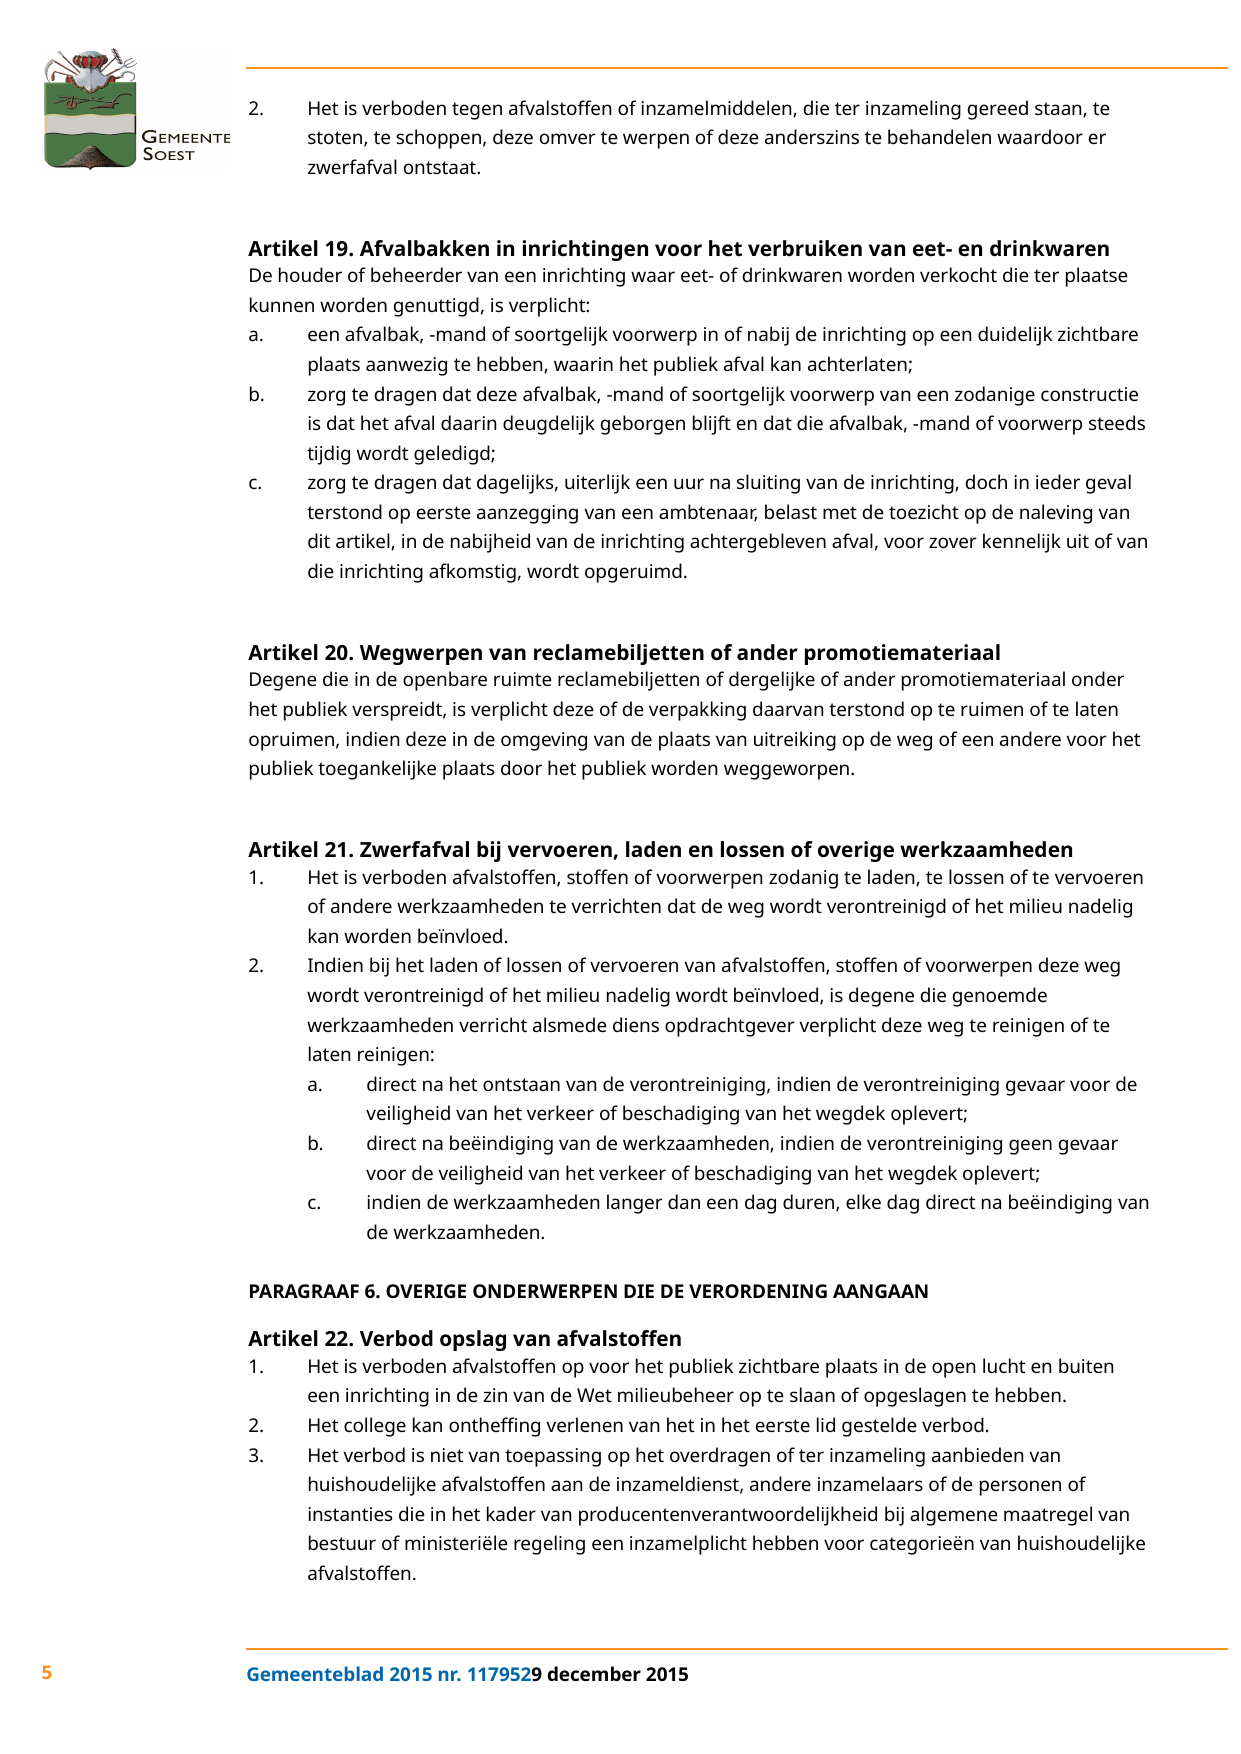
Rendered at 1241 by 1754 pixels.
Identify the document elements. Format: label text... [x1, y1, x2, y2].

list Het is verboden afvalstoffen op voor het publiek zichtbare plaats in de open lucht en buiten een inrichting in de zin van de Wet milieubeheer op te slaan of opgeslagen te hebben. [248, 1353, 1152, 1408]
text Artikel 19. Afvalbakken in inrichtingen voor het verbruiken van eet- en drinkwaren [248, 234, 1152, 262]
text Artikel 22. Verbod opslag van afvalstoffen [248, 1324, 1152, 1353]
list Indien bij het laden of lossen of vervoeren van afvalstoffen, stoffen of voorwerpen deze weg wordt verontreinigd of het milieu nadelig wordt beïnvloed, is degene die genoemde werkzaamheden verricht alsmede diens opdrachtgever verplicht deze weg te reinigen of te laten reinigen: [248, 953, 1152, 1067]
picture [41, 47, 231, 172]
list Het college kan ontheffing verlenen van het in het eerste lid gestelde verbod. [248, 1412, 1152, 1438]
list indien de werkzaamheden langer dan een dag duren, elke dag direct na beëindiging van de werkzaamheden. [307, 1189, 1152, 1244]
list direct na beëindiging van de werkzaamheden, indien de verontreiniging geen gevaar voor de veiligheid van het verkeer of beschadiging van het wegdek oplevert; [307, 1130, 1152, 1185]
list zorg te dragen dat dagelijks, uiterlijk een uur na sluiting van de inrichting, doch in ieder geval terstond op eerste aanzegging van een ambtenaar, belast met de toezicht op de naleving van dit artikel, in de nabijheid van de inrichting achtergebleven afval, voor zover kennelijk uit of van die inrichting afkomstig, wordt opgeruimd. [248, 469, 1152, 584]
text Degene die in de openbare ruimte reclamebiljetten of dergelijke of ander promotiemateriaal onder het publiek verspreidt, is verplicht deze of de verpakking daarvan terstond op te ruimen of te laten opruimen, indien deze in de omgeving van de plaats van uitreiking op de weg of een andere voor het publiek toegankelijke plaats door het publiek worden weggeworpen. [248, 667, 1152, 781]
list zorg te dragen dat deze afvalbak, -mand of soortgelijk voorwerp van een zodanige constructie is dat het afval daarin deugdelijk geborgen blijft en dat die afvalbak, -mand of voorwerp steeds tijdig wordt geledigd; [248, 381, 1152, 466]
text PARAGRAAF 6. OVERIGE ONDERWERPEN DIE DE VERORDENING AANGAAN [248, 1278, 1152, 1304]
list Het is verboden tegen afvalstoffen of inzamelmiddelen, die ter inzameling gereed staan, te stoten, te schoppen, deze omver te werpen of deze anderszins te behandelen waardoor er zwerfafval ontstaat. [248, 95, 1152, 180]
list een afvalbak, -mand of soortgelijk voorwerp in of nabij de inrichting op een duidelijk zichtbare plaats aanwezig te hebben, waarin het publiek afval kan achterlaten; [248, 322, 1152, 377]
text Artikel 20. Wegwerpen van reclamebiljetten of ander promotiemateriaal [248, 638, 1152, 667]
text De houder of beheerder van een inrichting waar eet- of drinkwaren worden verkocht die ter plaatse kunnen worden genuttigd, is verplicht: [248, 262, 1152, 318]
list Het is verboden afvalstoffen, stoffen of voorwerpen zodanig te laden, te lossen of te vervoeren of andere werkzaamheden te verrichten dat de weg wordt verontreinigd of het milieu nadelig kan worden beïnvloed. [248, 864, 1152, 949]
list direct na het ontstaan van de verontreiniging, indien de verontreiniging gevaar voor de veiligheid van het verkeer of beschadiging van het wegdek oplevert; [307, 1071, 1152, 1126]
text Artikel 21. Zwerfafval bij vervoeren, laden en lossen of overige werkzaamheden [248, 835, 1152, 864]
list Het verbod is niet van toepassing op het overdragen of ter inzameling aanbieden van huishoudelijke afvalstoffen aan de inzameldienst, andere inzamelaars of de personen of instanties die in het kader van producentenverantwoordelijkheid bij algemene maatregel van bestuur of ministeriële regeling een inzamelplicht hebben voor categorieën van huishoudelijke afvalstoffen. [248, 1442, 1152, 1586]
